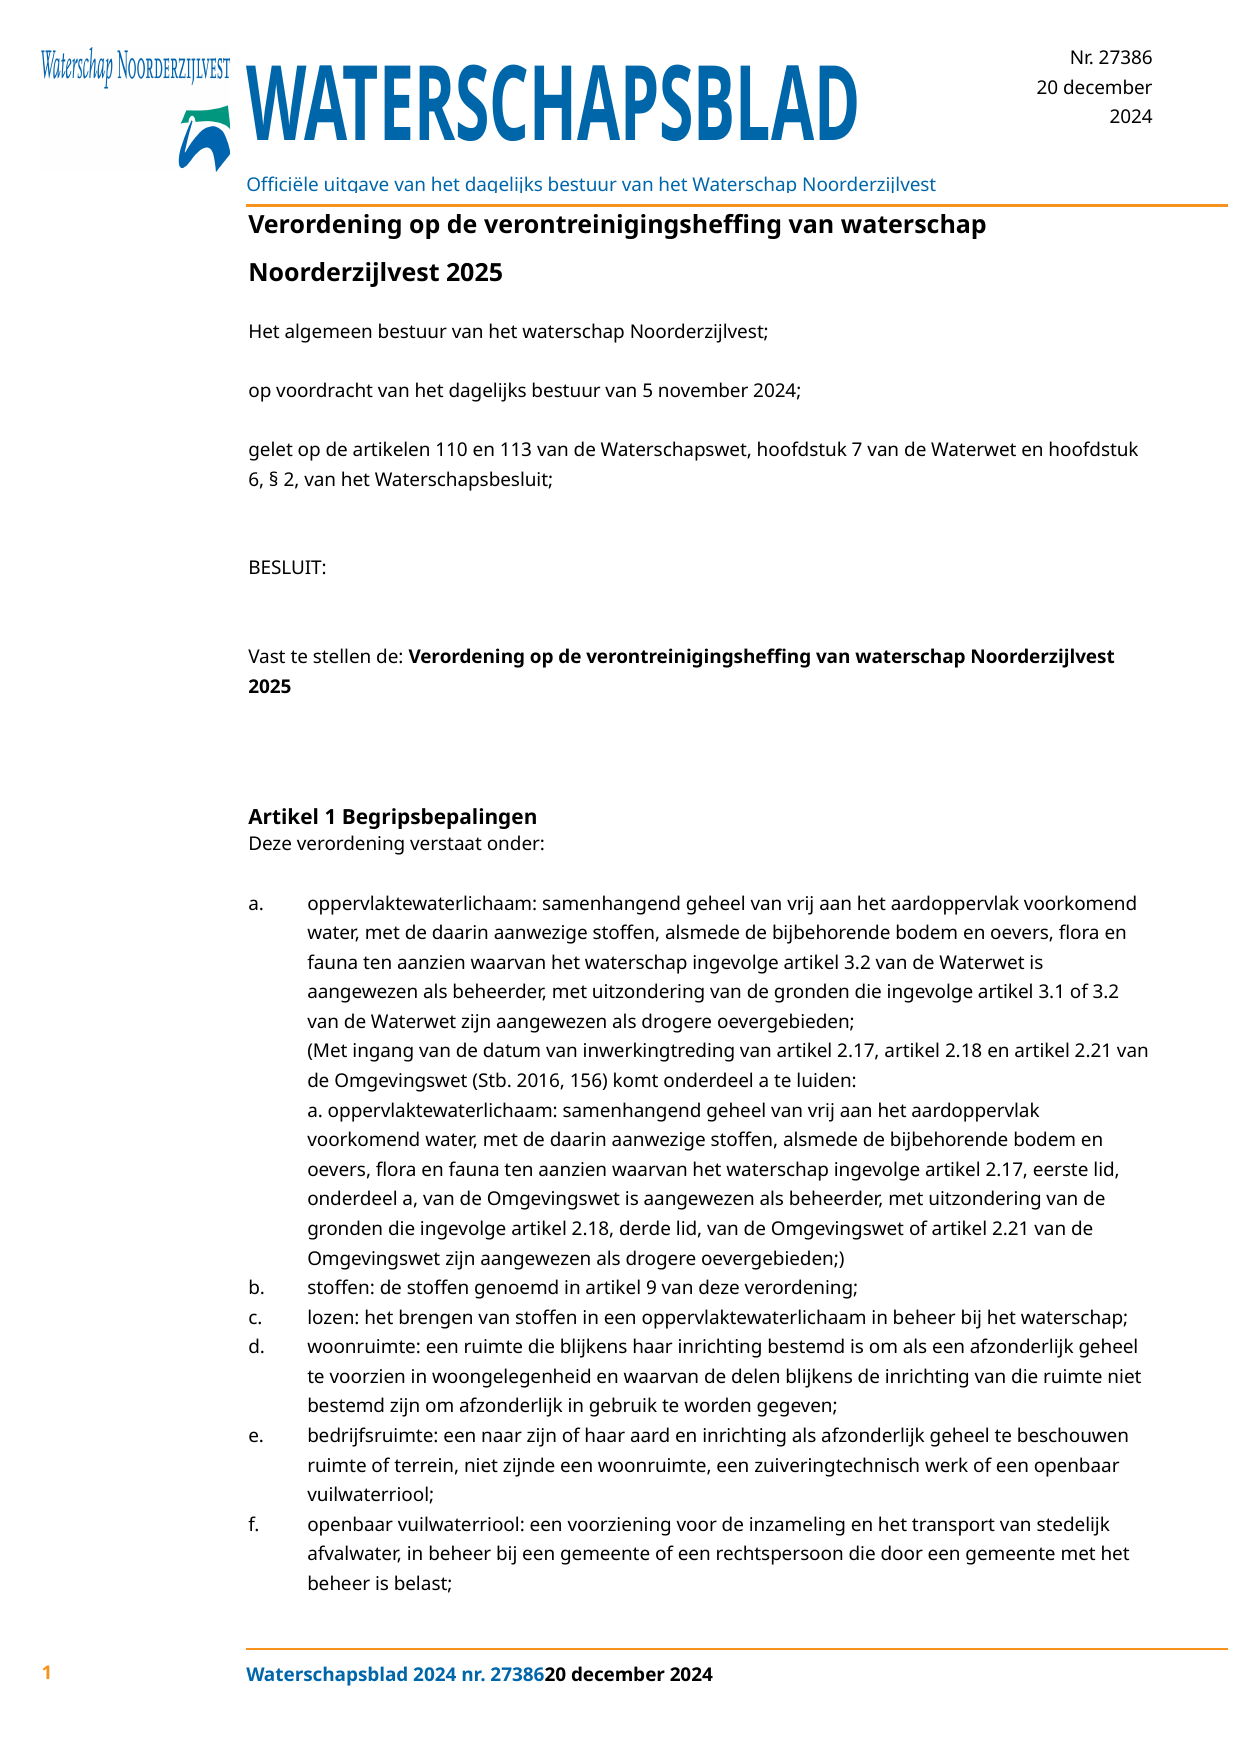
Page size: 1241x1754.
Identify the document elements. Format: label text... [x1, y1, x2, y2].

text Vast te stellen de: Verordening op de verontreinigingsheffing van waterschap Noorderzijlvest 2025 [248, 643, 1152, 699]
list woonruimte: een ruimte die blijkens haar inrichting bestemd is om als een afzonderlijk geheel te voorzien in woongelegenheid en waarvan de delen blijkens de inrichting van die ruimte niet bestemd zijn om afzonderlijk in gebruik te worden gegeven; [248, 1333, 1152, 1418]
list oppervlaktewaterlichaam: samenhangend geheel van vrij aan het aardoppervlak voorkomend water, met de daarin aanwezige stoffen, alsmede de bijbehorende bodem en oevers, flora en fauna ten aanzien waarvan het waterschap ingevolge artikel 3.2 van de Waterwet is aangewezen als beheerder, met uitzondering van de gronden die ingevolge artikel 3.1 of 3.2 van de Waterwet zijn aangewezen als drogere oevergebieden; [248, 890, 1152, 1034]
list openbaar vuilwaterriool: een voorziening voor de inzameling en het transport van stedelijk afvalwater, in beheer bij een gemeente of een rechtspersoon die door een gemeente met het beheer is belast; [248, 1511, 1152, 1596]
list stoffen: de stoffen genoemd in artikel 9 van deze verordening; [248, 1274, 1152, 1300]
list bedrijfsruimte: een naar zijn of haar aard en inrichting als afzonderlijk geheel te beschouwen ruimte of terrein, niet zijnde een woonruimte, een zuiveringtechnisch werk of een openbaar vuilwaterriool; [248, 1422, 1152, 1507]
picture [41, 47, 231, 172]
list a. oppervlaktewaterlichaam: samenhangend geheel van vrij aan het aardoppervlak voorkomend water, met de daarin aanwezige stoffen, alsmede de bijbehorende bodem en oevers, flora en fauna ten aanzien waarvan het waterschap ingevolge artikel 2.17, eerste lid, onderdeel a, van de Omgevingswet is aangewezen als beheerder, met uitzondering van de gronden die ingevolge artikel 2.18, derde lid, van de Omgevingswet of artikel 2.21 van de Omgevingswet zijn aangewezen als drogere oevergebieden;) [248, 1097, 1152, 1271]
text Deze verordening verstaat onder: [248, 831, 1152, 856]
text gelet op de artikelen 110 en 113 van de Waterschapswet, hoofdstuk 7 van de Waterwet en hoofdstuk 6, § 2, van het Waterschapsbesluit; [248, 436, 1152, 492]
list (Met ingang van de datum van inwerkingtreding van artikel 2.17, artikel 2.18 en artikel 2.21 van de Omgevingswet (Stb. 2016, 156) komt onderdeel a te luiden: [248, 1038, 1152, 1093]
text op voordracht van het dagelijks bestuur van 5 november 2024; [248, 377, 1152, 403]
list lozen: het brengen van stoffen in een oppervlaktewaterlichaam in beheer bij het waterschap; [248, 1304, 1152, 1330]
text Het algemeen bestuur van het waterschap Noorderzijlvest; [248, 318, 1152, 344]
text Verordening op de verontreinigingsheffing van waterschap Noorderzijlvest 2025 [248, 207, 1152, 288]
text BESLUIT: [248, 554, 1152, 580]
text Artikel 1 Begripsbepalingen [248, 802, 1152, 831]
